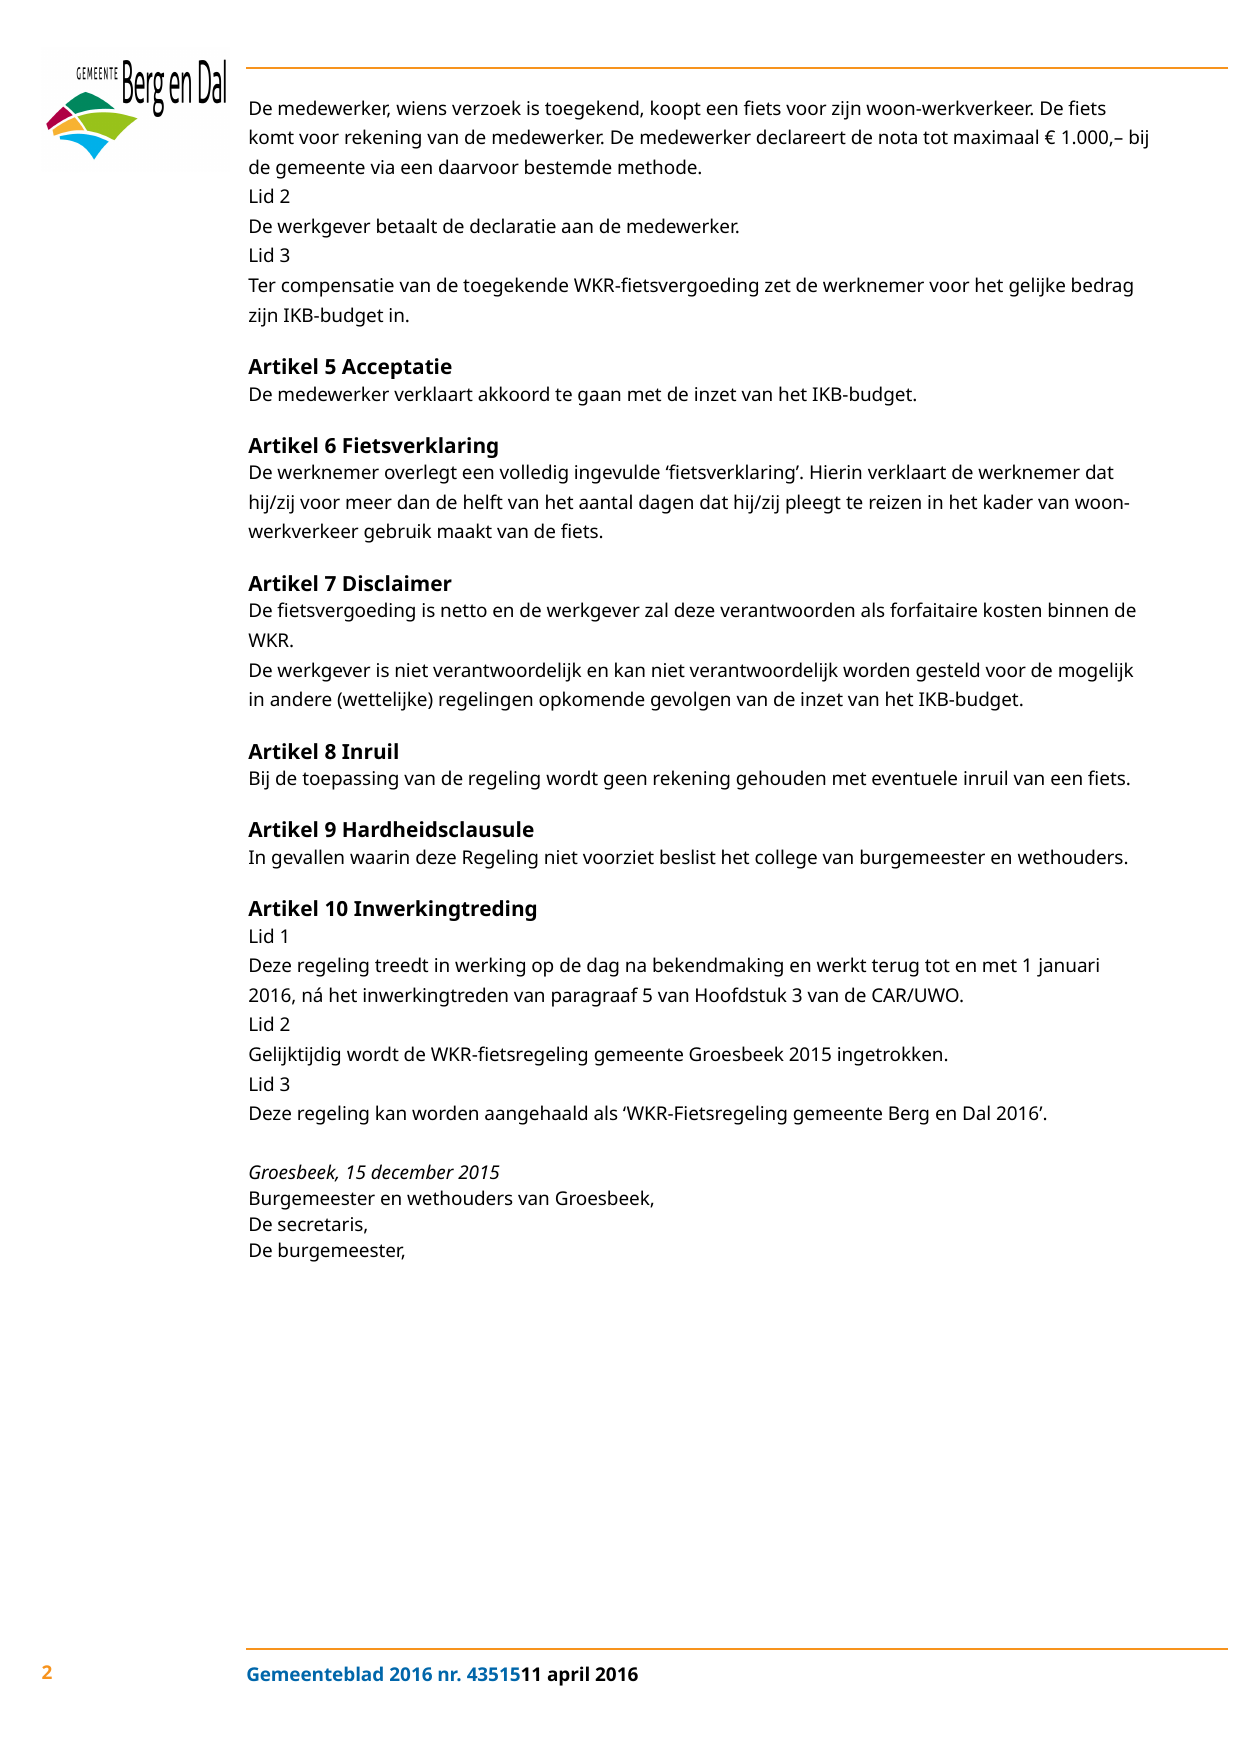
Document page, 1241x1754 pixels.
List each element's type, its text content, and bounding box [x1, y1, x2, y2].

text Burgemeester en wethouders van Groesbeek, [248, 1185, 1152, 1211]
text De werknemer overlegt een volledig ingevulde ‘fietsverklaring’. Hierin verklaart de werknemer dat hij/zij voor meer dan de helft van het aantal dagen dat hij/zij pleegt te reizen in het kader van woon-werkverkeer gebruik maakt van de fiets. [248, 459, 1152, 544]
text Lid 2 [248, 183, 1152, 209]
text Lid 3 [248, 243, 1152, 268]
text Groesbeek, 15 december 2015 [248, 1159, 1152, 1185]
text Artikel 8 Inruil [248, 737, 1152, 765]
text De werkgever is niet verantwoordelijk en kan niet verantwoordelijk worden gesteld voor de mogelijk in andere (wettelijke) regelingen opkomende gevolgen van de inzet van het IKB-budget. [248, 657, 1152, 712]
text De burgemeester, [248, 1237, 1152, 1262]
text De werkgever betaalt de declaratie aan de medewerker. [248, 213, 1152, 239]
text Artikel 10 Inwerkingtreding [248, 894, 1152, 923]
text Bij de toepassing van de regeling wordt geen rekening gehouden met eventuele inruil van een fiets. [248, 765, 1152, 791]
text Lid 2 [248, 1012, 1152, 1037]
text Lid 3 [248, 1071, 1152, 1097]
text Deze regeling treedt in werking op de dag na bekendmaking en werkt terug tot en met 1 januari 2016, ná het inwerkingtreden van paragraaf 5 van Hoofdstuk 3 van de CAR/UWO. [248, 952, 1152, 1008]
text De medewerker, wiens verzoek is toegekend, koopt een fiets voor zijn woon-werkverkeer. De fiets komt voor rekening van de medewerker. De medewerker declareert de nota tot maximaal € 1.000,– bij de gemeente via een daarvoor bestemde methode. [248, 95, 1152, 180]
text Gelijktijdig wordt de WKR-fietsregeling gemeente Groesbeek 2015 ingetrokken. [248, 1041, 1152, 1067]
text Deze regeling kan worden aangehaald als ‘WKR-Fietsregeling gemeente Berg en Dal 2016’. [248, 1100, 1152, 1126]
text In gevallen waarin deze Regeling niet voorziet beslist het college van burgemeester en wethouders. [248, 844, 1152, 870]
text Artikel 9 Hardheidsclausule [248, 816, 1152, 844]
text Artikel 7 Disclaimer [248, 569, 1152, 598]
text Ter compensatie van de toegekende WKR-fietsvergoeding zet de werknemer voor het gelijke bedrag zijn IKB-budget in. [248, 272, 1152, 328]
text Artikel 5 Acceptatie [248, 352, 1152, 381]
text Artikel 6 Fietsverklaring [248, 431, 1152, 459]
text De secretaris, [248, 1211, 1152, 1237]
picture [41, 47, 231, 172]
text De medewerker verklaart akkoord te gaan met de inzet van het IKB-budget. [248, 381, 1152, 406]
text De fietsvergoeding is netto en de werkgever zal deze verantwoorden als forfaitaire kosten binnen de WKR. [248, 598, 1152, 653]
text Lid 1 [248, 923, 1152, 949]
